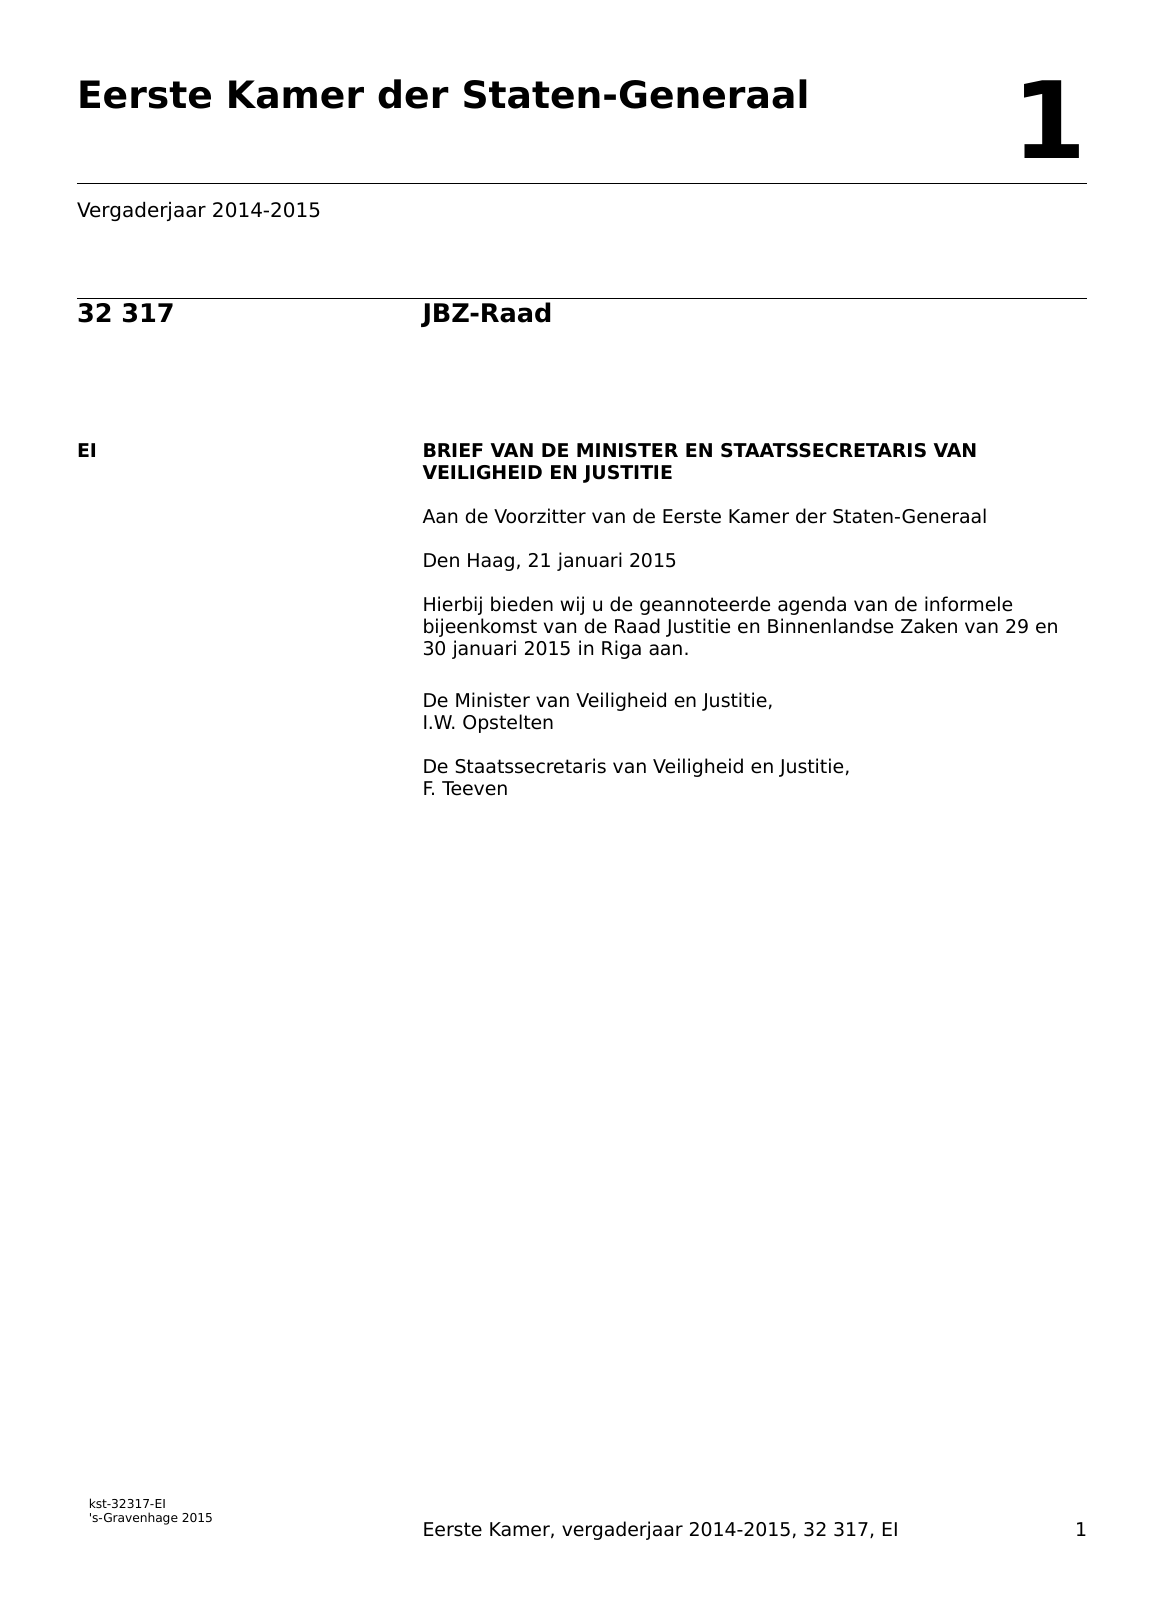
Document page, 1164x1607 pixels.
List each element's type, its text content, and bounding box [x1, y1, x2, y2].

subtitle EI BRIEF VAN DE MINISTER EN STAATSSECRETARIS VAN VEILIGHEID EN JUSTITIE [77, 440, 1087, 484]
table_header 1 [886, 59, 1087, 183]
text kst-32317-EI [88, 1497, 323, 1511]
table_cell Vergaderjaar 2014-2015 [77, 184, 1087, 298]
table_header Eerste Kamer der Staten-Generaal [77, 59, 886, 183]
text 's-Gravenhage 2015 [88, 1511, 323, 1525]
text Hierbij bieden wij u de geannoteerde agenda van de informele bijeenkomst van de Raad Justitie en Binnenlandse Zaken van 29 en 30 januari 2015 in Riga aan. [422, 594, 1087, 660]
text Den Haag, 21 januari 2015 [422, 550, 1087, 572]
text Aan de Voorzitter van de Eerste Kamer der Staten-Generaal [422, 506, 1087, 528]
text De Staatssecretaris van Veiligheid en Justitie, F. Teeven [422, 756, 1087, 800]
text De Minister van Veiligheid en Justitie, I.W. Opstelten [422, 690, 1087, 734]
subtitle 32 317 JBZ-Raad [77, 299, 1087, 329]
